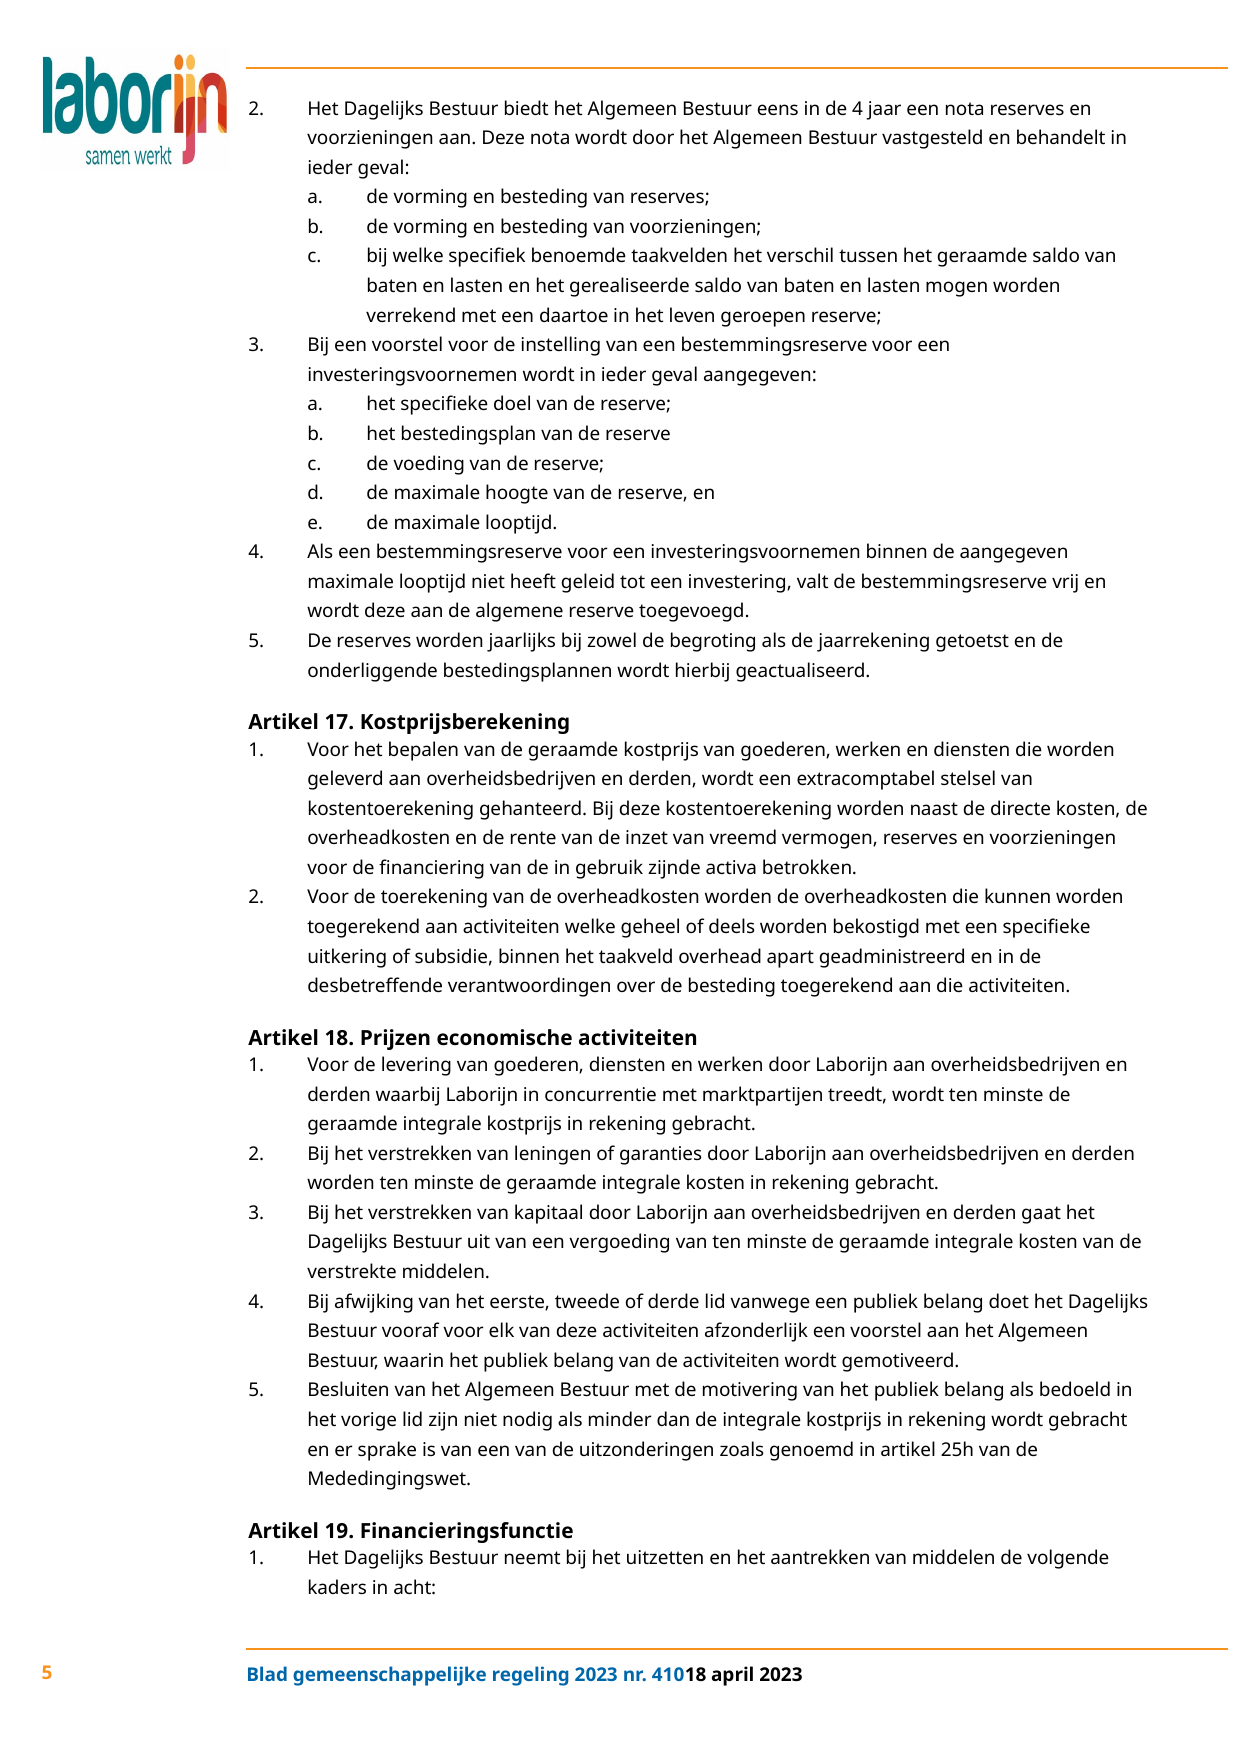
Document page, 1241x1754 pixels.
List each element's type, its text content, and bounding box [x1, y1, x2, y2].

list de maximale hoogte van de reserve, en [307, 479, 1152, 505]
list bij welke specifiek benoemde taakvelden het verschil tussen het geraamde saldo van baten en lasten en het gerealiseerde saldo van baten en lasten mogen worden verrekend met een daartoe in het leven geroepen reserve; [307, 243, 1152, 328]
list de maximale looptijd. [307, 509, 1152, 535]
list de vorming en besteding van voorzieningen; [307, 213, 1152, 239]
list de vorming en besteding van reserves; [307, 183, 1152, 209]
list Bij het verstrekken van leningen of garanties door Laborijn aan overheidsbedrijven en derden worden ten minste de geraamde integrale kosten in rekening gebracht. [248, 1140, 1152, 1195]
list Voor de toerekening van de overheadkosten worden de overheadkosten die kunnen worden toegerekend aan activiteiten welke geheel of deels worden bekostigd met een specifieke uitkering of subsidie, binnen het taakveld overhead apart geadministreerd en in de desbetreffende verantwoordingen over de besteding toegerekend aan die activiteiten. [248, 884, 1152, 998]
list de voeding van de reserve; [307, 450, 1152, 476]
list Bij een voorstel voor de instelling van een bestemmingsreserve voor een investeringsvoornemen wordt in ieder geval aangegeven: [248, 331, 1152, 387]
text Artikel 19. Financieringsfunctie [248, 1516, 1152, 1544]
list Besluiten van het Algemeen Bestuur met de motivering van het publiek belang als bedoeld in het vorige lid zijn niet nodig als minder dan de integrale kostprijs in rekening wordt gebracht en er sprake is van een van de uitzonderingen zoals genoemd in artikel 25h van de Mededingingswet. [248, 1377, 1152, 1491]
list Als een bestemmingsreserve voor een investeringsvoornemen binnen de aangegeven maximale looptijd niet heeft geleid tot een investering, valt de bestemmingsreserve vrij en wordt deze aan de algemene reserve toegevoegd. [248, 538, 1152, 623]
text Artikel 17. Kostprijsberekening [248, 707, 1152, 736]
list Bij afwijking van het eerste, tweede of derde lid vanwege een publiek belang doet het Dagelijks Bestuur vooraf voor elk van deze activiteiten afzonderlijk een voorstel aan het Algemeen Bestuur, waarin het publiek belang van de activiteiten wordt gemotiveerd. [248, 1288, 1152, 1373]
list Bij het verstrekken van kapitaal door Laborijn aan overheidsbedrijven en derden gaat het Dagelijks Bestuur uit van een vergoeding van ten minste de geraamde integrale kosten van de verstrekte middelen. [248, 1199, 1152, 1284]
list het specifieke doel van de reserve; [307, 391, 1152, 416]
list Het Dagelijks Bestuur neemt bij het uitzetten en het aantrekken van middelen de volgende kaders in acht: [248, 1544, 1152, 1599]
list het bestedingsplan van de reserve [307, 420, 1152, 446]
list Voor het bepalen van de geraamde kostprijs van goederen, werken en diensten die worden geleverd aan overheidsbedrijven en derden, wordt een extracomptabel stelsel van kostentoerekening gehanteerd. Bij deze kostentoerekening worden naast de directe kosten, de overheadkosten en de rente van de inzet van vreemd vermogen, reserves en voorzieningen voor de financiering van de in gebruik zijnde activa betrokken. [248, 736, 1152, 880]
picture [41, 47, 231, 172]
list Voor de levering van goederen, diensten en werken door Laborijn aan overheidsbedrijven en derden waarbij Laborijn in concurrentie met marktpartijen treedt, wordt ten minste de geraamde integrale kostprijs in rekening gebracht. [248, 1051, 1152, 1136]
list De reserves worden jaarlijks bij zowel de begroting als de jaarrekening getoetst en de onderliggende bestedingsplannen wordt hierbij geactualiseerd. [248, 627, 1152, 683]
text Artikel 18. Prijzen economische activiteiten [248, 1023, 1152, 1051]
list Het Dagelijks Bestuur biedt het Algemeen Bestuur eens in de 4 jaar een nota reserves en voorzieningen aan. Deze nota wordt door het Algemeen Bestuur vastgesteld en behandelt in ieder geval: [248, 95, 1152, 180]
